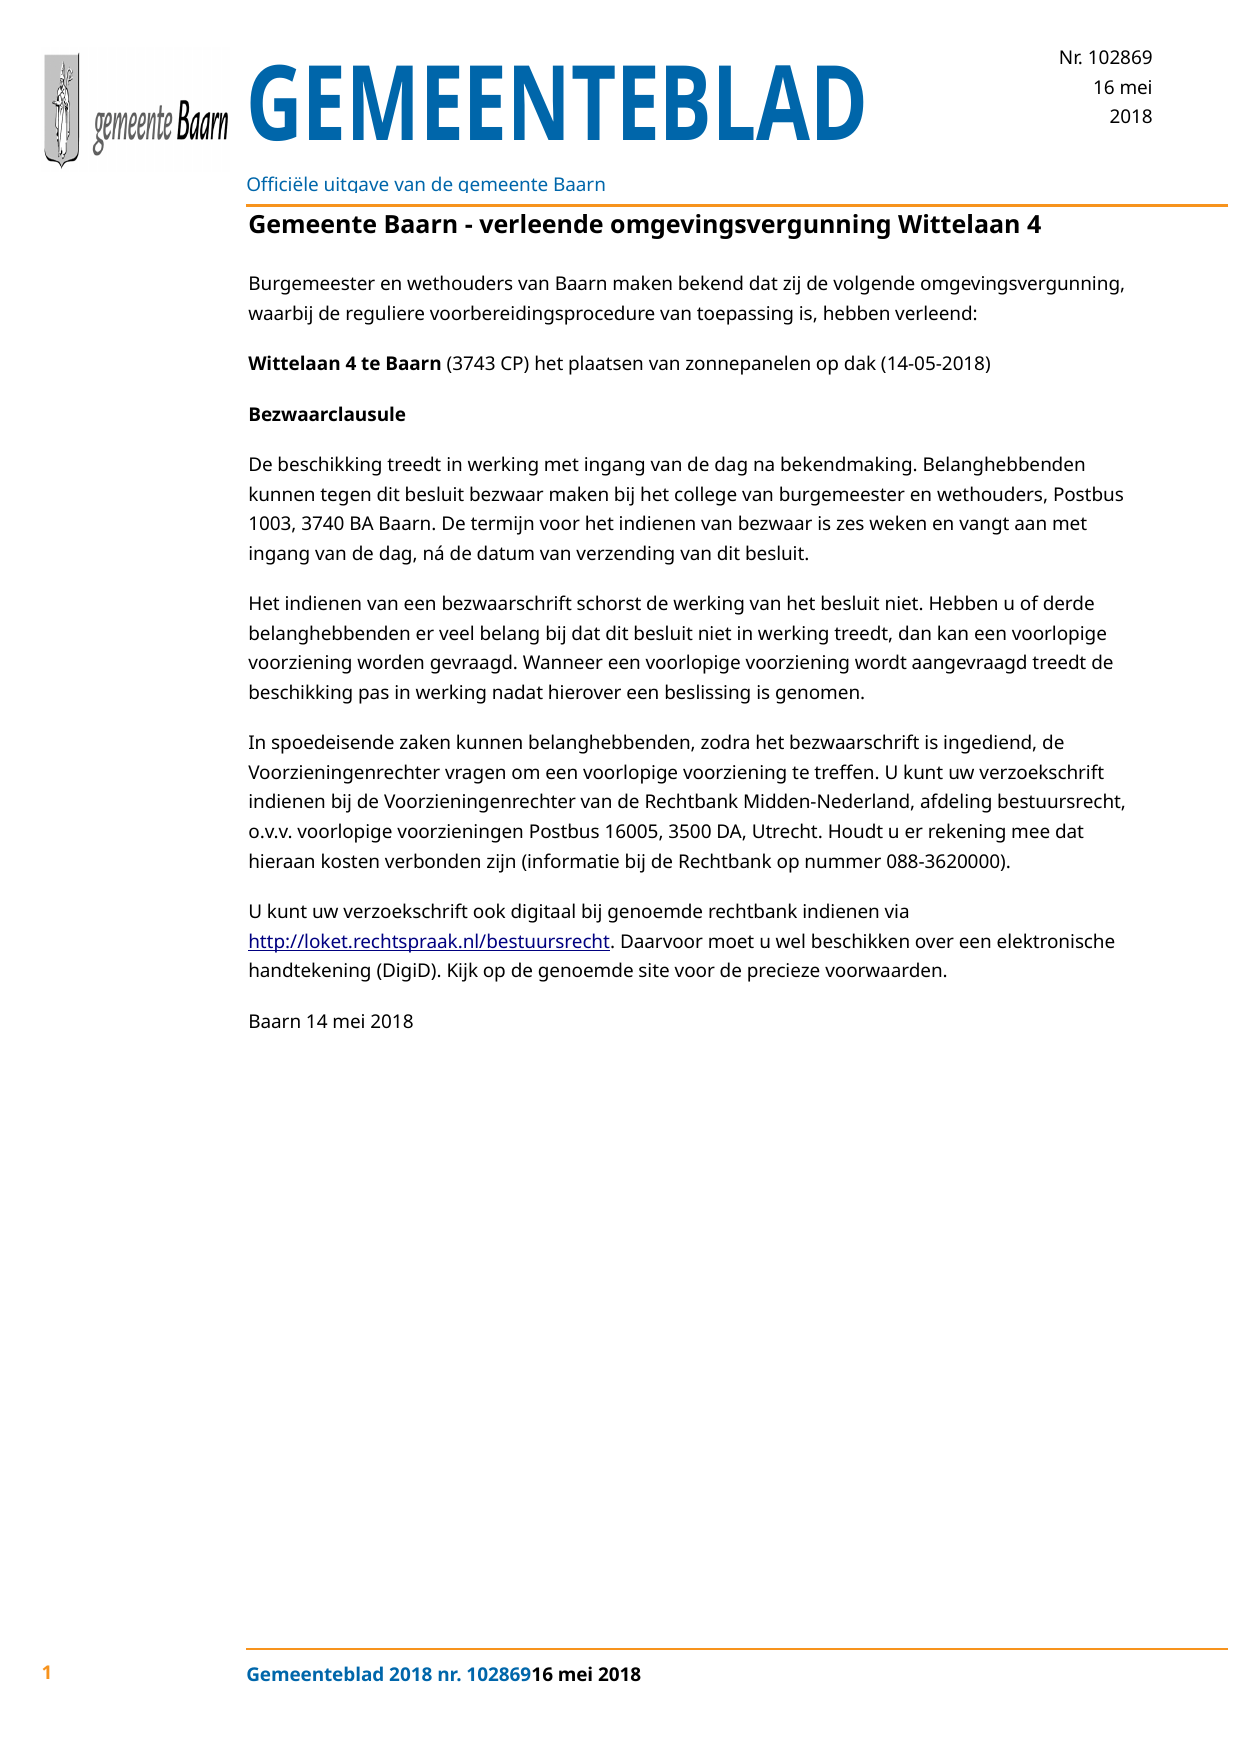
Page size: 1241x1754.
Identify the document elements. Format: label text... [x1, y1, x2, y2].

text Baarn 14 mei 2018 [248, 1008, 1152, 1033]
text U kunt uw verzoekschrift ook digitaal bij genoemde rechtbank indienen via http://loket.rechtspraak.nl/bestuursrecht. Daarvoor moet u wel beschikken over een elektronische handtekening (DigiD). Kijk op de genoemde site voor de precieze voorwaarden. [248, 898, 1152, 983]
text De beschikking treedt in werking met ingang van de dag na bekendmaking. Belanghebbenden kunnen tegen dit besluit bezwaar maken bij het college van burgemeester en wethouders, Postbus 1003, 3740 BA Baarn. De termijn voor het indienen van bezwaar is zes weken en vangt aan met ingang van de dag, ná de datum van verzending van dit besluit. [248, 451, 1152, 566]
picture [41, 47, 231, 172]
text In spoedeisende zaken kunnen belanghebbenden, zodra het bezwaarschrift is ingediend, de Voorzieningenrechter vragen om een voorlopige voorziening te treffen. U kunt uw verzoekschrift indienen bij de Voorzieningenrechter van de Rechtbank Midden-Nederland, afdeling bestuursrecht, o.v.v. voorlopige voorzieningen Postbus 16005, 3500 DA, Utrecht. Houdt u er rekening mee dat hieraan kosten verbonden zijn (informatie bij de Rechtbank op nummer 088-3620000). [248, 729, 1152, 873]
text Burgemeester en wethouders van Baarn maken bekend dat zij de volgende omgevingsvergunning, waarbij de reguliere voorbereidingsprocedure van toepassing is, hebben verleend: [248, 270, 1152, 326]
text Het indienen van een bezwaarschrift schorst de werking van het besluit niet. Hebben u of derde belanghebbenden er veel belang bij dat dit besluit niet in werking treedt, dan kan een voorlopige voorziening worden gevraagd. Wanneer een voorlopige voorziening wordt aangevraagd treedt de beschikking pas in werking nadat hierover een beslissing is genomen. [248, 590, 1152, 705]
text Wittelaan 4 te Baarn (3743 CP) het plaatsen van zonnepanelen op dak (14-05-2018) [248, 350, 1152, 376]
text Gemeente Baarn - verleende omgevingsvergunning Wittelaan 4 [248, 207, 1152, 241]
text Bezwaarclausule [248, 401, 1152, 426]
